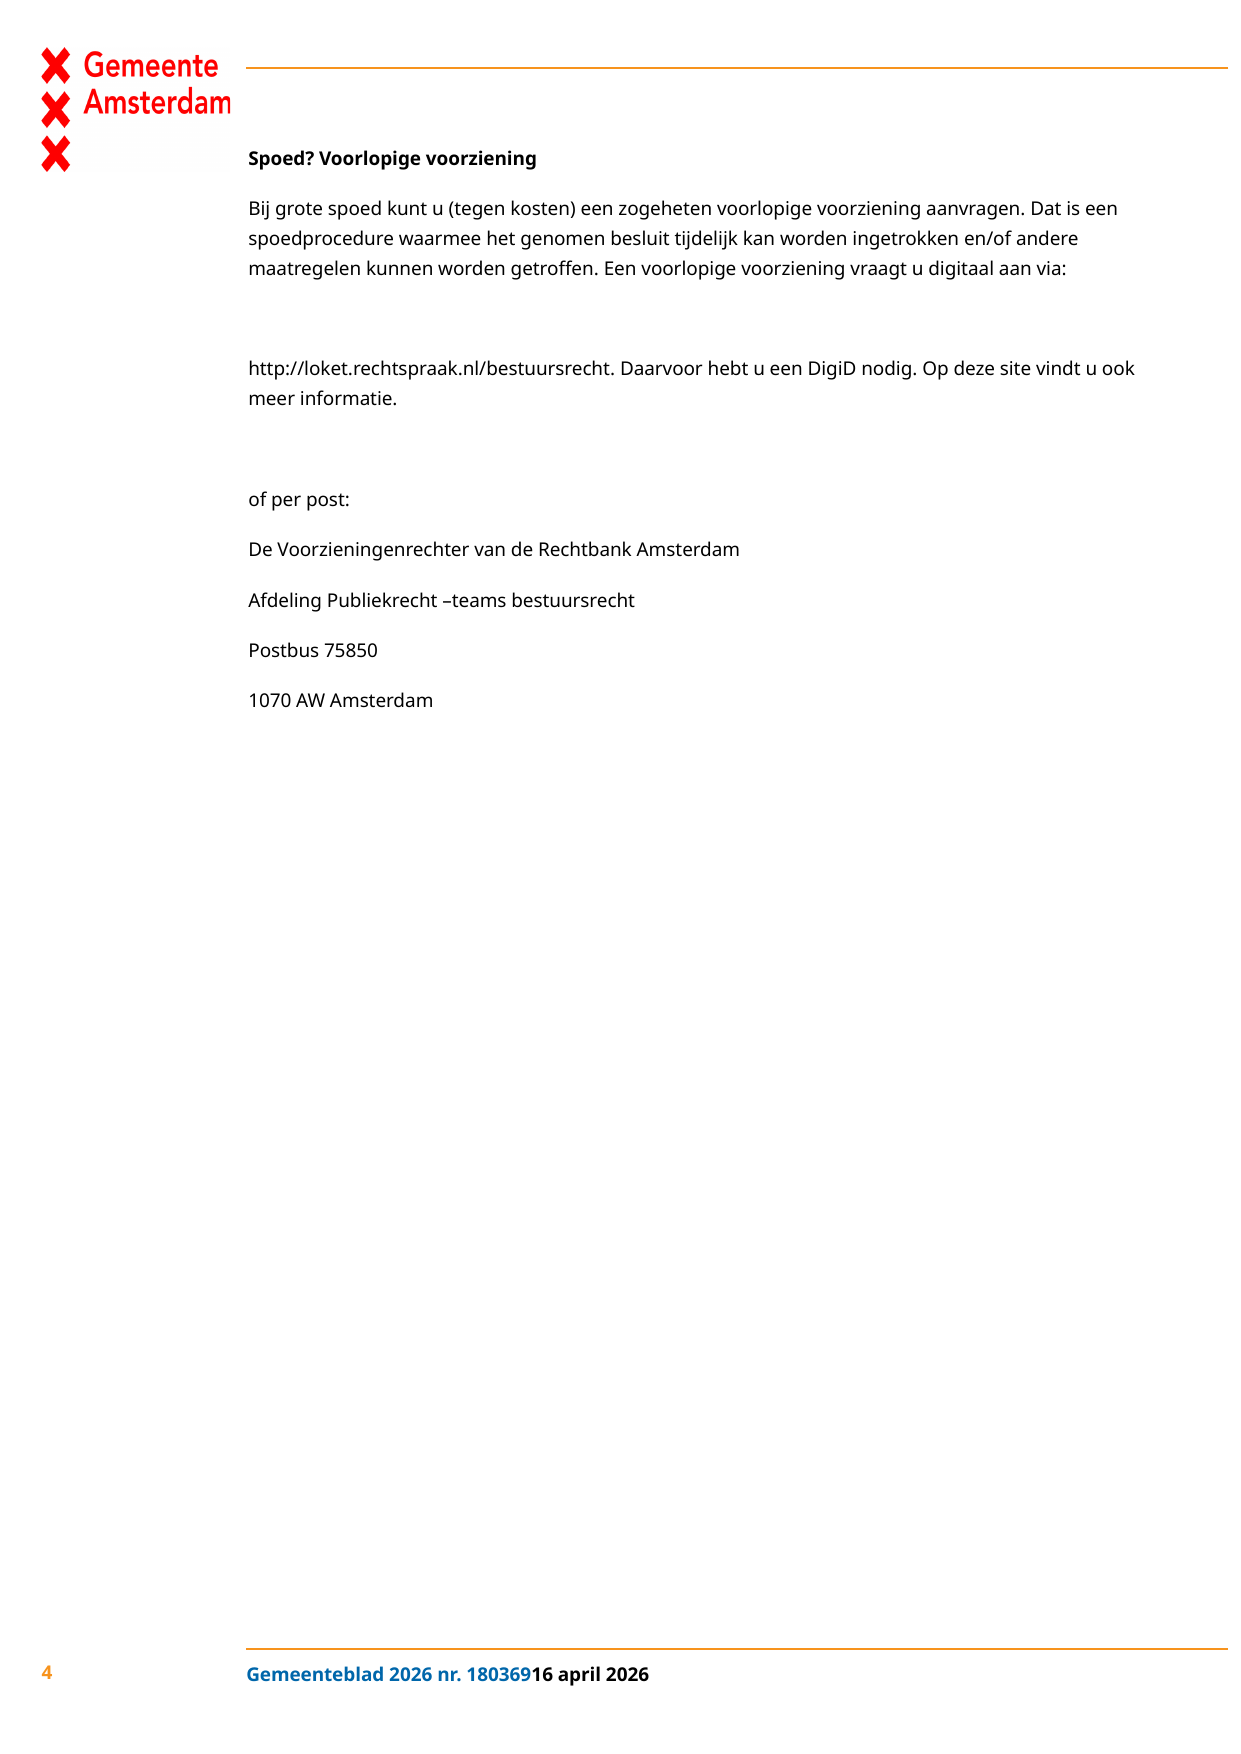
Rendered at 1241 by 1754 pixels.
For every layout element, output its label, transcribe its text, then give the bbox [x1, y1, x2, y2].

text De Voorzieningenrechter van de Rechtbank Amsterdam [248, 536, 1152, 562]
picture [41, 47, 231, 172]
text Postbus 75850 [248, 637, 1152, 663]
text of per post: [248, 486, 1152, 512]
text Afdeling Publiekrecht –teams bestuursrecht [248, 587, 1152, 613]
text http://loket.rechtspraak.nl/bestuursrecht. Daarvoor hebt u een DigiD nodig. Op deze site vindt u ook meer informatie. [248, 356, 1152, 411]
text 1070 AW Amsterdam [248, 688, 1152, 713]
text Spoed? Voorlopige voorziening [248, 145, 1152, 171]
text Bij grote spoed kunt u (tegen kosten) een zogeheten voorlopige voorziening aanvragen. Dat is een spoedprocedure waarmee het genomen besluit tijdelijk kan worden ingetrokken en/of andere maatregelen kunnen worden getroffen. Een voorlopige voorziening vraagt u digitaal aan via: [248, 196, 1152, 281]
